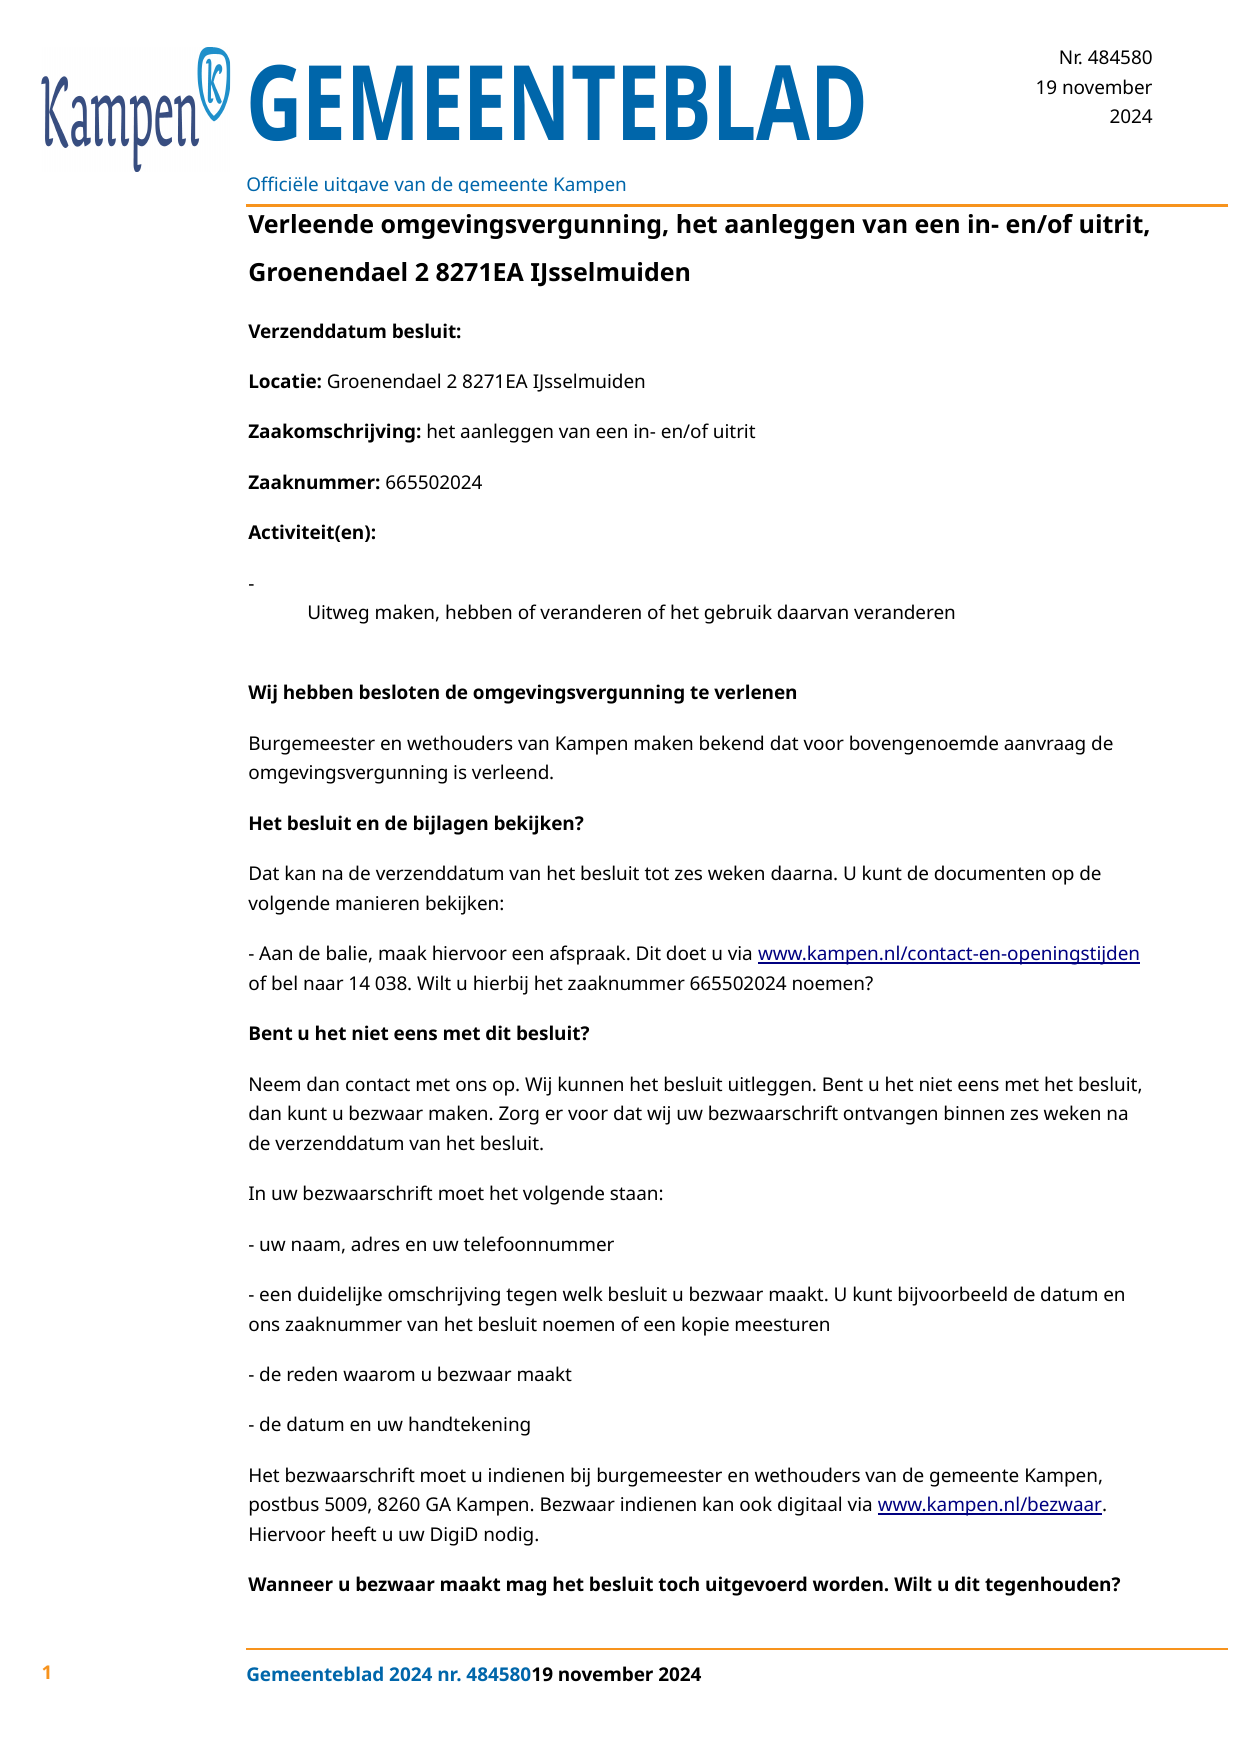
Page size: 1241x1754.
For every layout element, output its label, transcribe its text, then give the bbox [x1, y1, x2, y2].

text Het besluit en de bijlagen bekijken? [248, 810, 1152, 836]
text Locatie: Groenendael 2 8271EA IJsselmuiden [248, 368, 1152, 394]
text Activiteit(en): [248, 519, 1152, 545]
list Uitweg maken, hebben of veranderen of het gebruik daarvan veranderen [248, 599, 1152, 625]
text Zaaknummer: 665502024 [248, 469, 1152, 495]
text Wij hebben besloten de omgevingsvergunning te verlenen [248, 679, 1152, 705]
text Verleende omgevingsvergunning, het aanleggen van een in- en/of uitrit, Groenendael 2 8271EA IJsselmuiden [248, 207, 1152, 288]
text Zaakomschrijving: het aanleggen van een in- en/of uitrit [248, 419, 1152, 444]
text Dat kan na de verzenddatum van het besluit tot zes weken daarna. U kunt de documenten op de volgende manieren bekijken: [248, 860, 1152, 916]
text - Aan de balie, maak hiervoor een afspraak. Dit doet u via www.kampen.nl/contact-en-openingstijden of bel naar 14 038. Wilt u hierbij het zaaknummer 665502024 noemen? [248, 940, 1152, 996]
text Bent u het niet eens met dit besluit? [248, 1020, 1152, 1046]
text - de reden waarom u bezwaar maakt [248, 1361, 1152, 1387]
text - een duidelijke omschrijving tegen welk besluit u bezwaar maakt. U kunt bijvoorbeeld de datum en ons zaaknummer van het besluit noemen of een kopie meesturen [248, 1281, 1152, 1337]
text Neem dan contact met ons op. Wij kunnen het besluit uitleggen. Bent u het niet eens met het besluit, dan kunt u bezwaar maken. Zorg er voor dat wij uw bezwaarschrift ontvangen binnen zes weken na de verzenddatum van het besluit. [248, 1071, 1152, 1156]
picture [41, 47, 231, 172]
text Het bezwaarschrift moet u indienen bij burgemeester en wethouders van de gemeente Kampen, postbus 5009, 8260 GA Kampen. Bezwaar indienen kan ook digitaal via www.kampen.nl/bezwaar. Hiervoor heeft u uw DigiD nodig. [248, 1462, 1152, 1547]
text Verzenddatum besluit: [248, 318, 1152, 344]
text Wanneer u bezwaar maakt mag het besluit toch uitgevoerd worden. Wilt u dit tegenhouden? [248, 1572, 1152, 1597]
text In uw bezwaarschrift moet het volgende staan: [248, 1180, 1152, 1206]
text - uw naam, adres en uw telefoonnummer [248, 1231, 1152, 1257]
text - de datum en uw handtekening [248, 1412, 1152, 1437]
text Burgemeester en wethouders van Kampen maken bekend dat voor bovengenoemde aanvraag de omgevingsvergunning is verleend. [248, 730, 1152, 785]
